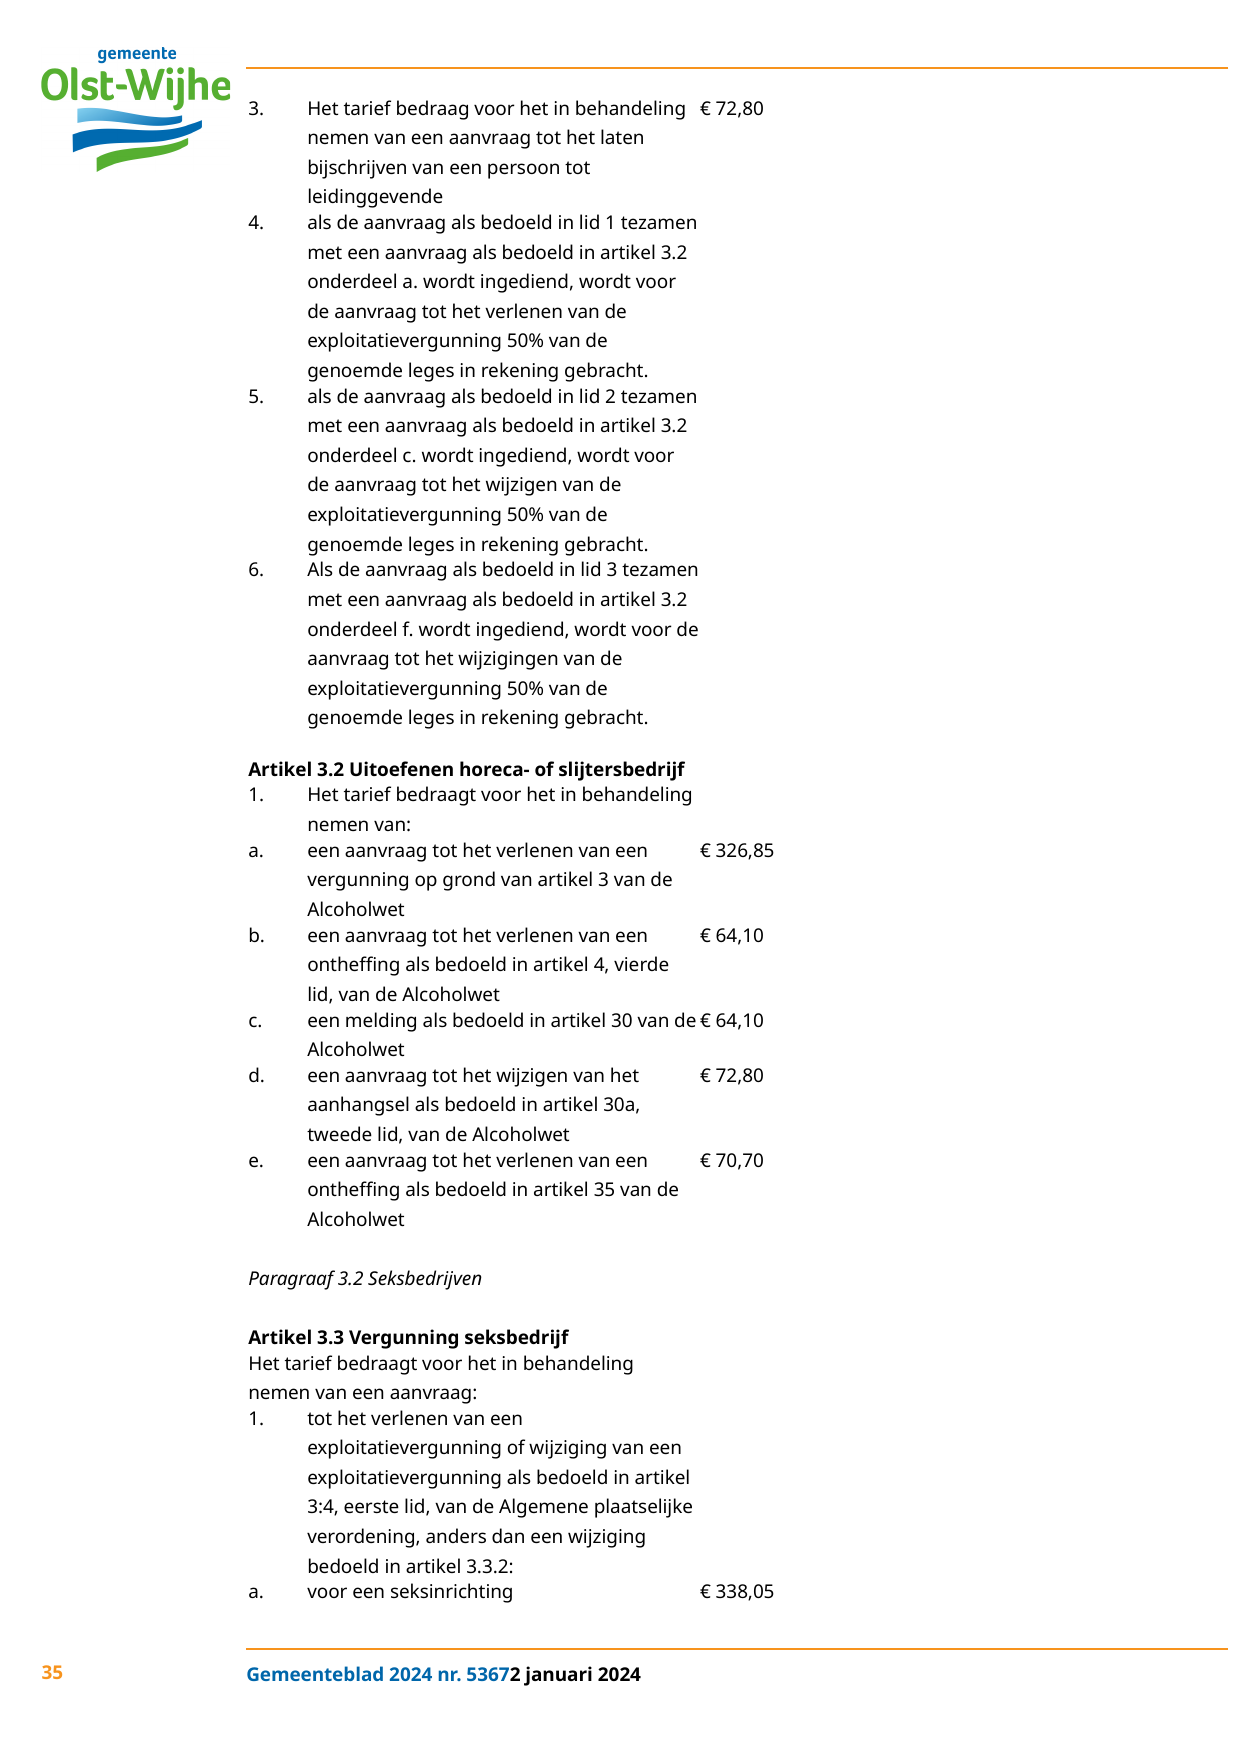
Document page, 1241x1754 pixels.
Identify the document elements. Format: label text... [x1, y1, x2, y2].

table_cell [700, 1405, 1152, 1579]
text Paragraaf 3.2 Seksbedrijven [248, 1265, 1152, 1290]
table_cell als de aanvraag als bedoeld in lid 2 tezamen met een aanvraag als bedoeld in artikel 3.2 onderdeel c. wordt ingediend, wordt voor de aanvraag tot het wijzigen van de exploitatievergunning 50% van de genoemde leges in rekening gebracht. [248, 383, 700, 557]
table_cell € 64,10 [700, 1007, 1152, 1062]
table_cell Het tarief bedraagt voor het in behandeling nemen van: [248, 782, 700, 837]
table_cell Het tarief bedraagt voor het in behandeling nemen van een aanvraag: [248, 1350, 700, 1405]
table_cell [700, 730, 1152, 756]
table_cell een aanvraag tot het verlenen van een ontheffing als bedoeld in artikel 35 van de Alcoholwet [248, 1147, 700, 1232]
table_cell als de aanvraag als bedoeld in lid 1 tezamen met een aanvraag als bedoeld in artikel 3.2 onderdeel a. wordt ingediend, wordt voor de aanvraag tot het verlenen van de exploitatievergunning 50% van de genoemde leges in rekening gebracht. [248, 209, 700, 383]
table_cell een aanvraag tot het wijzigen van het aanhangsel als bedoeld in artikel 30a, tweede lid, van de Alcoholwet [248, 1062, 700, 1147]
table_cell € 72,80 [700, 1062, 1152, 1147]
table_cell € 64,10 [700, 922, 1152, 1007]
table_cell € 72,80 [700, 95, 1152, 209]
table_cell € 326,85 [700, 837, 1152, 922]
table_cell een aanvraag tot het verlenen van een vergunning op grond van artikel 3 van de Alcoholwet [248, 837, 700, 922]
picture [41, 47, 231, 172]
table_cell [700, 756, 1152, 782]
table_cell tot het verlenen van een exploitatievergunning of wijziging van een exploitatievergunning als bedoeld in artikel 3:4, eerste lid, van de Algemene plaatselijke verordening, anders dan een wijziging bedoeld in artikel 3.3.2: [248, 1405, 700, 1579]
table_cell € 70,70 [700, 1147, 1152, 1232]
table_cell Artikel 3.2 Uitoefenen horeca- of slijtersbedrijf [248, 756, 700, 782]
table_cell [700, 209, 1152, 383]
table_cell € 338,05 [700, 1579, 1152, 1604]
table_header [700, 1324, 1152, 1350]
table_cell voor een seksinrichting [248, 1579, 700, 1604]
table_cell [248, 730, 700, 756]
table_cell [700, 782, 1152, 837]
table_cell Het tarief bedraag voor het in behandeling nemen van een aanvraag tot het laten bijschrijven van een persoon tot leidinggevende [248, 95, 700, 209]
table_cell [700, 557, 1152, 730]
table_cell een aanvraag tot het verlenen van een ontheffing als bedoeld in artikel 4, vierde lid, van de Alcoholwet [248, 922, 700, 1007]
table_header Artikel 3.3 Vergunning seksbedrijf [248, 1324, 700, 1350]
table_cell [700, 1350, 1152, 1405]
table_cell [700, 383, 1152, 557]
table_cell een melding als bedoeld in artikel 30 van de Alcoholwet [248, 1007, 700, 1062]
table_cell Als de aanvraag als bedoeld in lid 3 tezamen met een aanvraag als bedoeld in artikel 3.2 onderdeel f. wordt ingediend, wordt voor de aanvraag tot het wijzigingen van de exploitatievergunning 50% van de genoemde leges in rekening gebracht. [248, 557, 700, 730]
